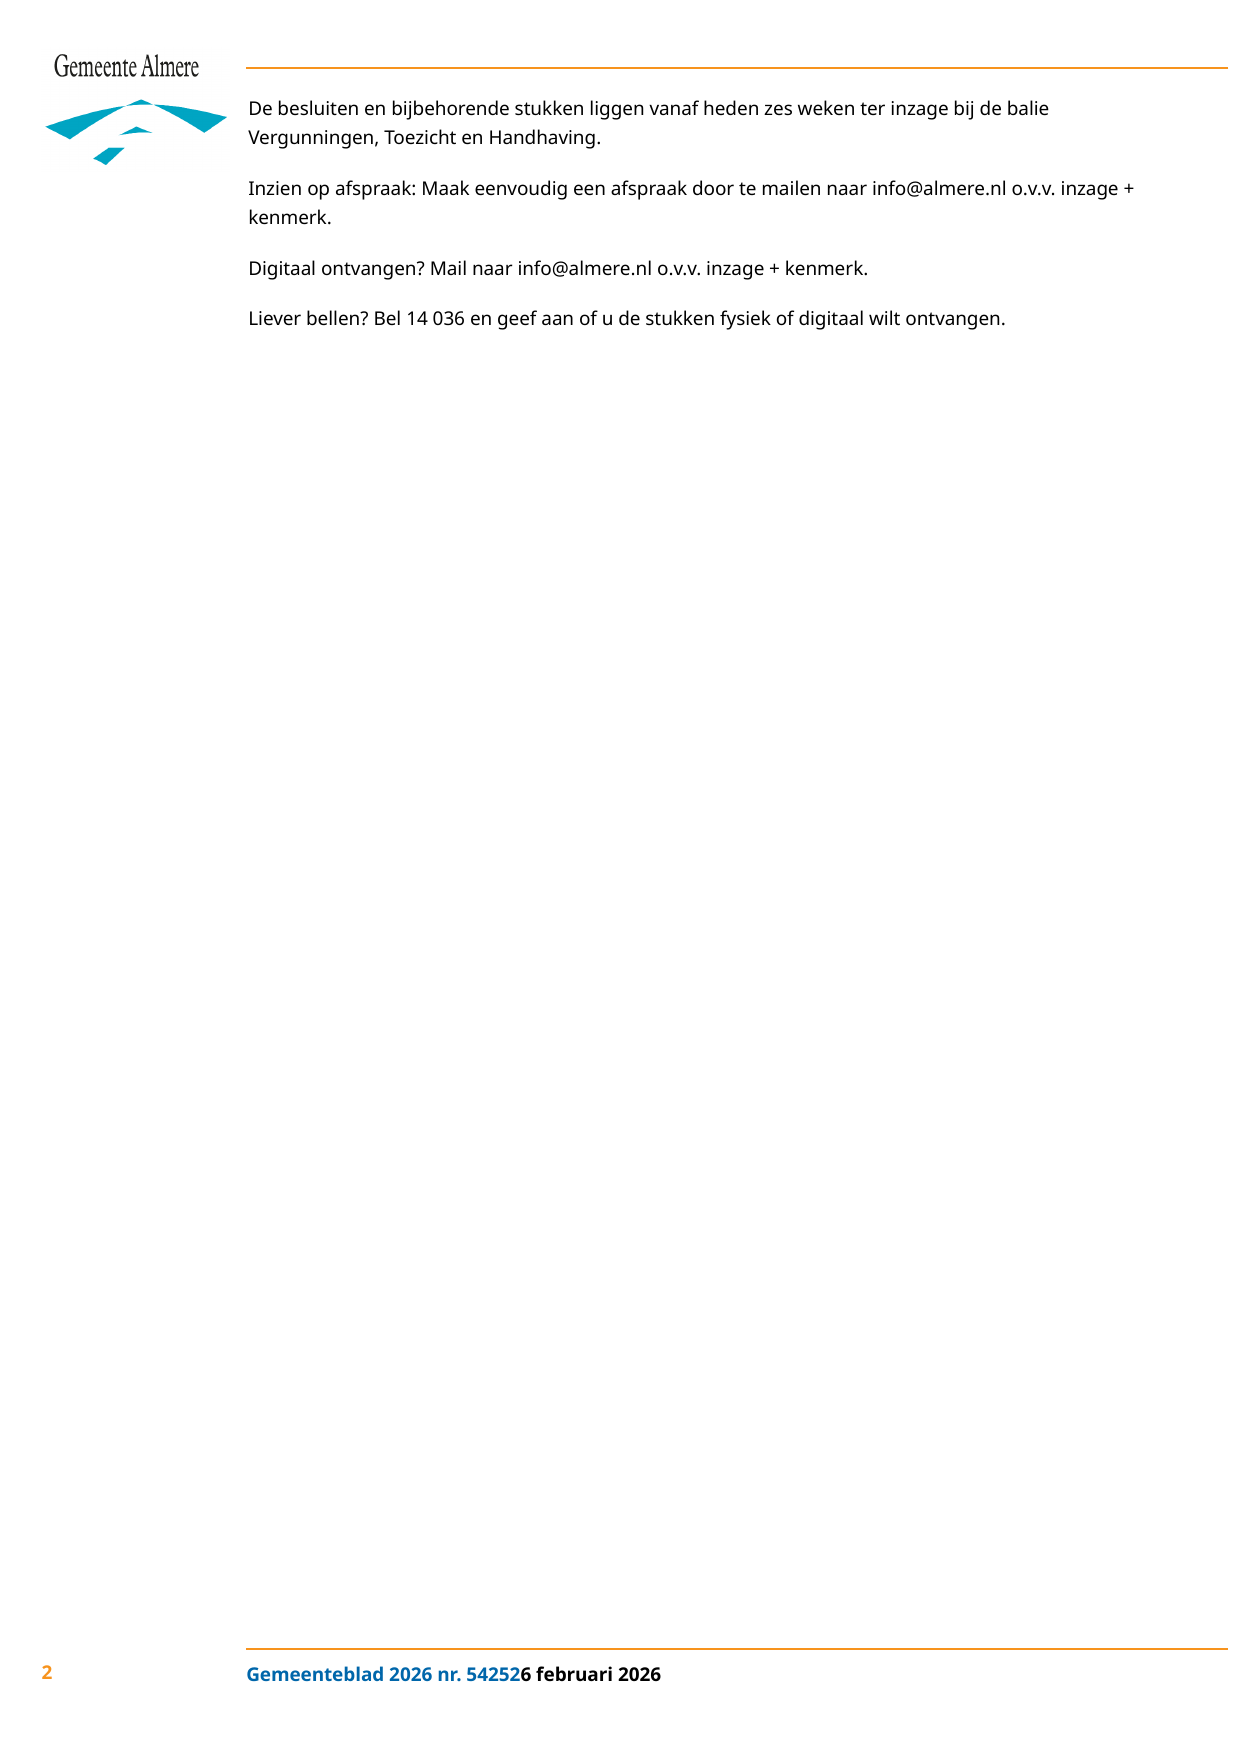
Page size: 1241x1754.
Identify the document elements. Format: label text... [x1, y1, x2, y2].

picture [41, 47, 231, 172]
text Inzien op afspraak: Maak eenvoudig een afspraak door te mailen naar info@almere.nl o.v.v. inzage + kenmerk. [248, 175, 1152, 230]
text De besluiten en bijbehorende stukken liggen vanaf heden zes weken ter inzage bij de balie Vergunningen, Toezicht en Handhaving. [248, 95, 1152, 150]
text Liever bellen? Bel 14 036 en geef aan of u de stukken fysiek of digitaal wilt ontvangen. [248, 305, 1152, 331]
text Digitaal ontvangen? Mail naar info@almere.nl o.v.v. inzage + kenmerk. [248, 255, 1152, 281]
